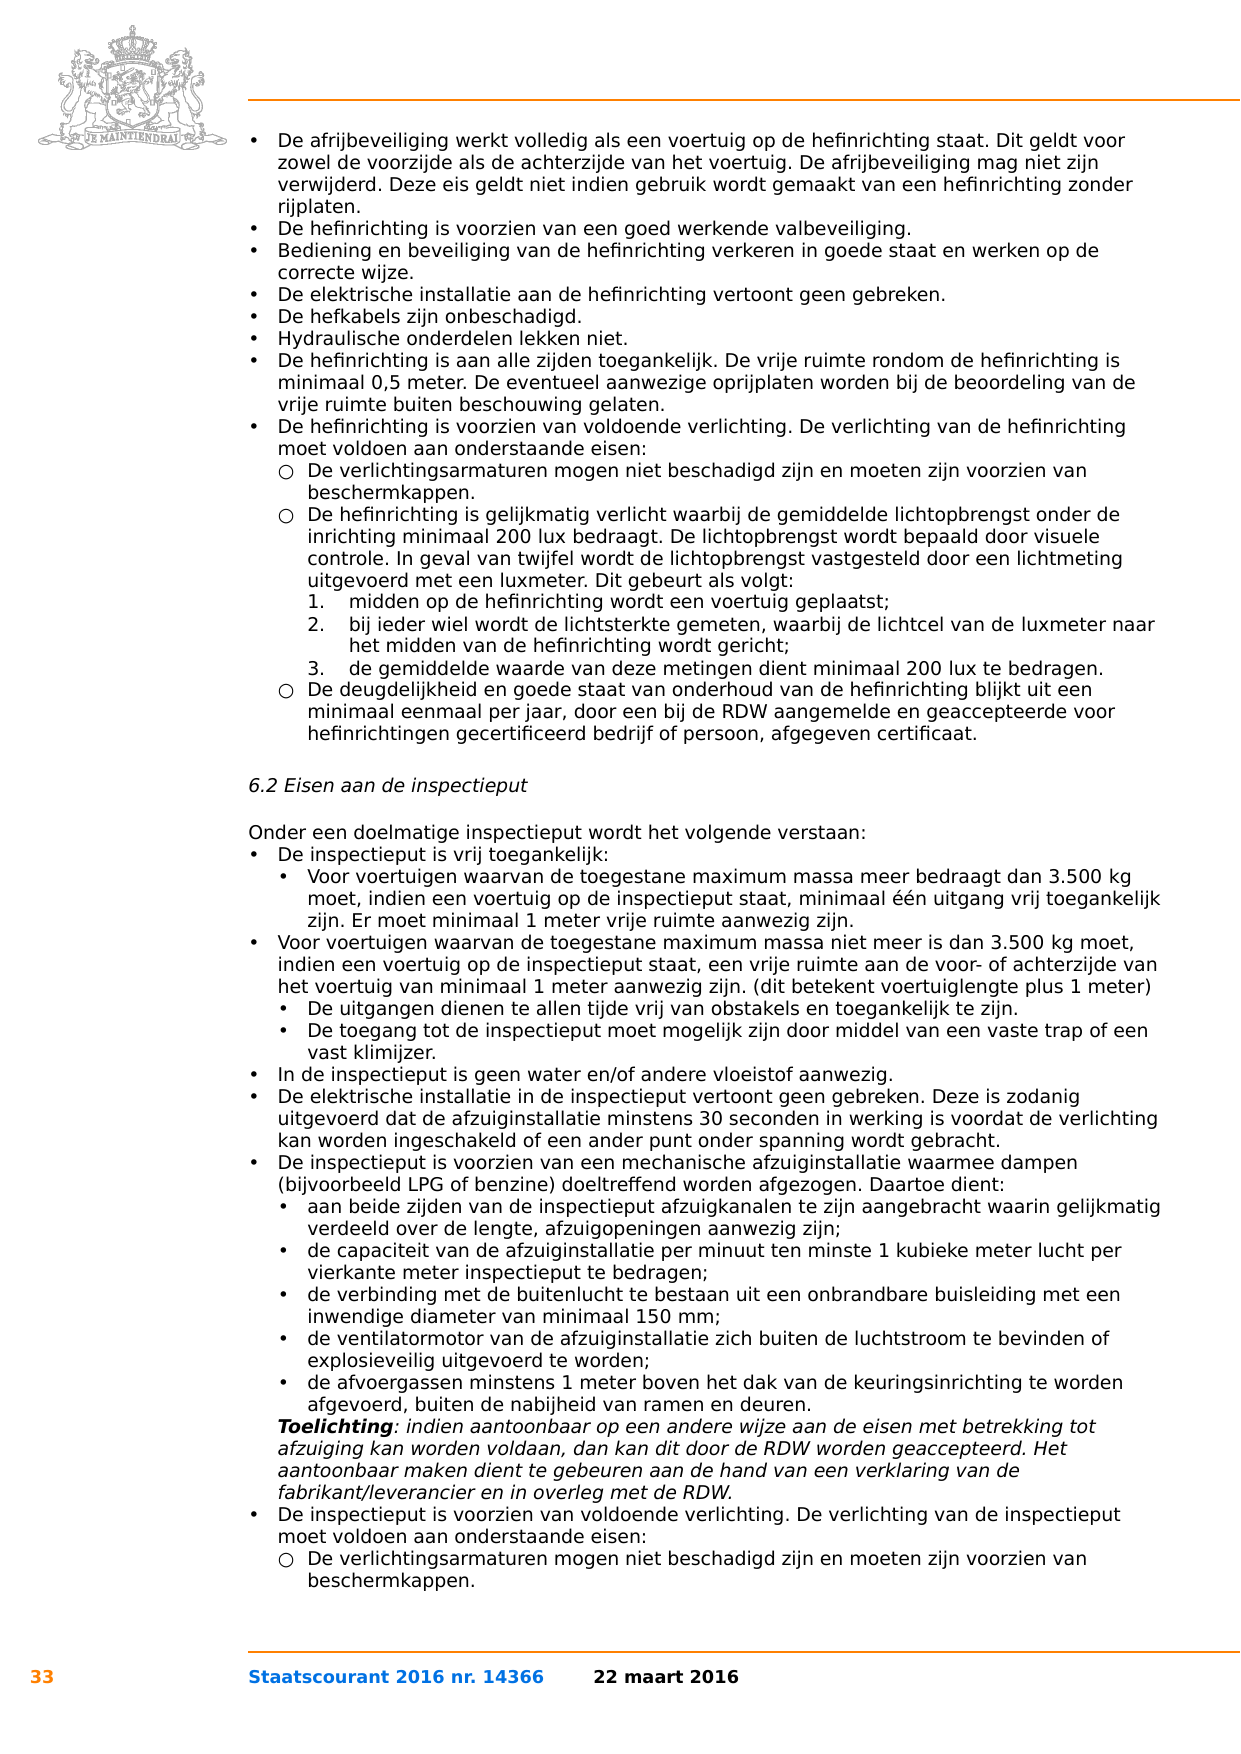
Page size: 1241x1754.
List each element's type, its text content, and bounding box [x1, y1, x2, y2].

text 2. bij ieder wiel wordt de lichtsterkte gemeten, waarbij de lichtcel van de luxmeter naar het midden van de hefinrichting wordt gericht; [307, 613, 1163, 657]
text Onder een doelmatige inspectieput wordt het volgende verstaan: [248, 822, 1163, 844]
text • De inspectieput is voorzien van een mechanische afzuiginstallatie waarmee dampen (bijvoorbeeld LPG of benzine) doeltreffend worden afgezogen. Daartoe dient: [248, 1152, 1163, 1196]
text • Voor voertuigen waarvan de toegestane maximum massa niet meer is dan 3.500 kg moet, indien een voertuig op de inspectieput staat, een vrije ruimte aan de voor- of achterzijde van het voertuig van minimaal 1 meter aanwezig zijn. (dit betekent voertuiglengte plus 1 meter) [248, 932, 1163, 998]
text • De hefinrichting is voorzien van een goed werkende valbeveiliging. [248, 218, 1163, 240]
text ○ De hefinrichting is gelijkmatig verlicht waarbij de gemiddelde lichtopbrengst onder de inrichting minimaal 200 lux bedraagt. De lichtopbrengst wordt bepaald door visuele controle. In geval van twijfel wordt de lichtopbrengst vastgesteld door een lichtmeting uitgevoerd met een luxmeter. Dit gebeurt als volgt: [278, 503, 1163, 591]
text ○ De deugdelijkheid en goede staat van onderhoud van de hefinrichting blijkt uit een minimaal eenmaal per jaar, door een bij de RDW aangemelde en geaccepteerde voor hefinrichtingen gecertificeerd bedrijf of persoon, afgegeven certificaat. [278, 679, 1163, 745]
text • Hydraulische onderdelen lekken niet. [248, 328, 1163, 350]
text • De uitgangen dienen te allen tijde vrij van obstakels en toegankelijk te zijn. [278, 998, 1163, 1020]
text • De elektrische installatie aan de hefinrichting vertoont geen gebreken. [248, 284, 1163, 306]
text • de verbinding met de buitenlucht te bestaan uit een onbrandbare buisleiding met een inwendige diameter van minimaal 150 mm; [278, 1284, 1163, 1328]
text • In de inspectieput is geen water en/of andere vloeistof aanwezig. [248, 1064, 1163, 1086]
text • De hefinrichting is aan alle zijden toegankelijk. De vrije ruimte rondom de hefinrichting is minimaal 0,5 meter. De eventueel aanwezige oprijplaten worden bij de beoordeling van de vrije ruimte buiten beschouwing gelaten. [248, 350, 1163, 416]
text • De inspectieput is voorzien van voldoende verlichting. De verlichting van de inspectieput moet voldoen aan onderstaande eisen: [248, 1504, 1163, 1548]
text ○ De verlichtingsarmaturen mogen niet beschadigd zijn en moeten zijn voorzien van beschermkappen. [278, 459, 1163, 503]
subtitle 6.2 Eisen aan de inspectieput [248, 775, 1163, 797]
text • De afrijbeveiliging werkt volledig als een voertuig op de hefinrichting staat. Dit geldt voor zowel de voorzijde als de achterzijde van het voertuig. De afrijbeveiliging mag niet zijn verwijderd. Deze eis geldt niet indien gebruik wordt gemaakt van een hefinrichting zonder rijplaten. [248, 130, 1163, 218]
text • De inspectieput is vrij toegankelijk: [248, 844, 1163, 866]
text Toelichting: indien aantoonbaar op een andere wijze aan de eisen met betrekking tot afzuiging kan worden voldaan, dan kan dit door de RDW worden geaccepteerd. Het aantoonbaar maken dient te gebeuren aan de hand van een verklaring van de fabrikant/leverancier en in overleg met de RDW. [277, 1416, 1163, 1504]
text • De toegang tot de inspectieput moet mogelijk zijn door middel van een vaste trap of een vast klimijzer. [278, 1020, 1163, 1064]
text • de ventilatormotor van de afzuiginstallatie zich buiten de luchtstroom te bevinden of explosieveilig uitgevoerd te worden; [278, 1328, 1163, 1372]
text • aan beide zijden van de inspectieput afzuigkanalen te zijn aangebracht waarin gelijkmatig verdeeld over de lengte, afzuigopeningen aanwezig zijn; [278, 1196, 1163, 1240]
text ○ De verlichtingsarmaturen mogen niet beschadigd zijn en moeten zijn voorzien van beschermkappen. [278, 1548, 1163, 1592]
text • de afvoergassen minstens 1 meter boven het dak van de keuringsinrichting te worden afgevoerd, buiten de nabijheid van ramen en deuren. [278, 1372, 1163, 1416]
text • Bediening en beveiliging van de hefinrichting verkeren in goede staat en werken op de correcte wijze. [248, 240, 1163, 284]
picture [38, 25, 227, 150]
text • Voor voertuigen waarvan de toegestane maximum massa meer bedraagt dan 3.500 kg moet, indien een voertuig op de inspectieput staat, minimaal één uitgang vrij toegankelijk zijn. Er moet minimaal 1 meter vrije ruimte aanwezig zijn. [278, 866, 1163, 932]
text • De hefkabels zijn onbeschadigd. [248, 306, 1163, 328]
text 1. midden op de hefinrichting wordt een voertuig geplaatst; [307, 591, 1163, 613]
text 3. de gemiddelde waarde van deze metingen dient minimaal 200 lux te bedragen. [307, 657, 1163, 679]
text • De elektrische installatie in de inspectieput vertoont geen gebreken. Deze is zodanig uitgevoerd dat de afzuiginstallatie minstens 30 seconden in werking is voordat de verlichting kan worden ingeschakeld of een ander punt onder spanning wordt gebracht. [248, 1086, 1163, 1152]
text • de capaciteit van de afzuiginstallatie per minuut ten minste 1 kubieke meter lucht per vierkante meter inspectieput te bedragen; [278, 1240, 1163, 1284]
text • De hefinrichting is voorzien van voldoende verlichting. De verlichting van de hefinrichting moet voldoen aan onderstaande eisen: [248, 416, 1163, 459]
